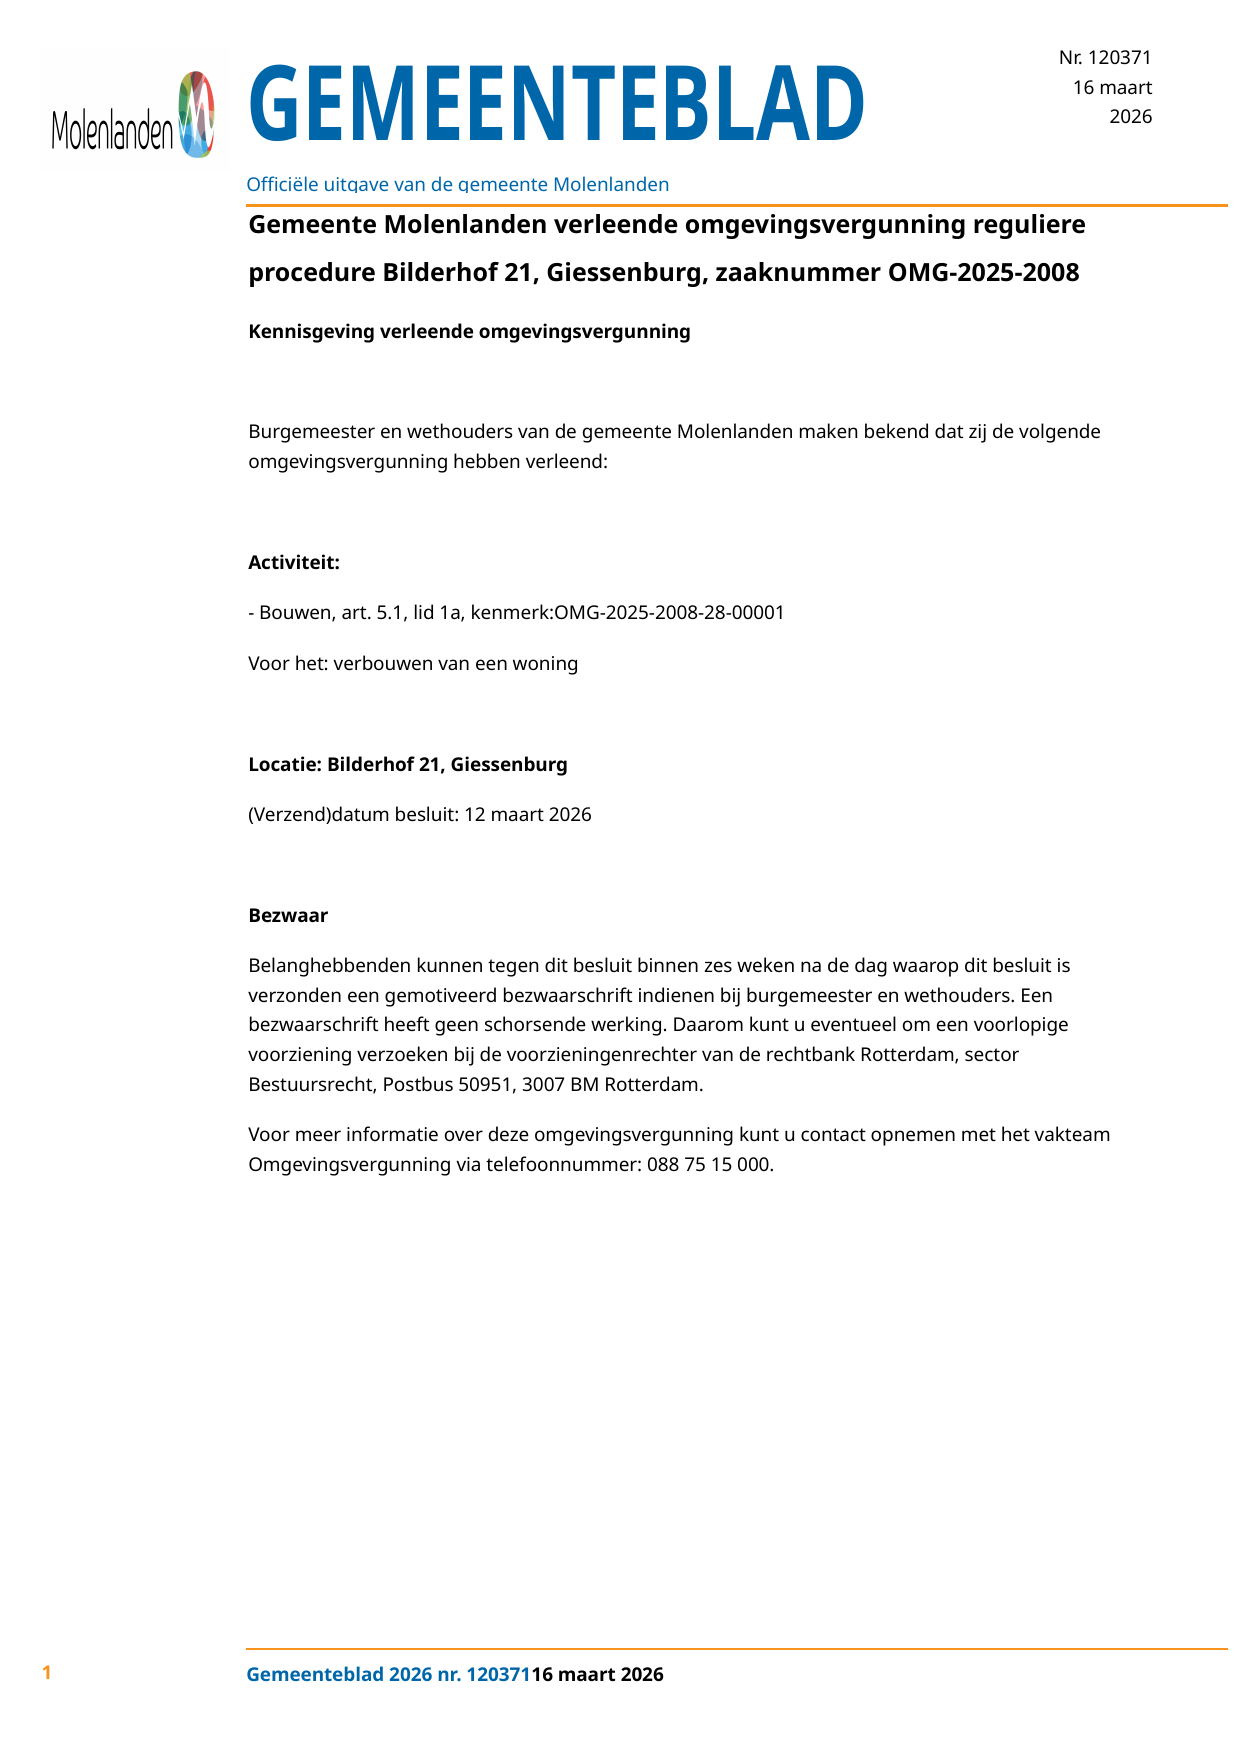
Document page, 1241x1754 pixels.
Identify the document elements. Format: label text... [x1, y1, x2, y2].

text Kennisgeving verleende omgevingsvergunning [248, 318, 1152, 344]
text - Bouwen, art. 5.1, lid 1a, kenmerk:OMG-2025-2008-28-00001 [248, 599, 1152, 625]
text Voor het: verbouwen van een woning [248, 650, 1152, 676]
text Activiteit: [248, 549, 1152, 575]
text Burgemeester en wethouders van de gemeente Molenlanden maken bekend dat zij de volgende omgevingsvergunning hebben verleend: [248, 419, 1152, 474]
text Belanghebbenden kunnen tegen dit besluit binnen zes weken na de dag waarop dit besluit is verzonden een gemotiveerd bezwaarschrift indienen bij burgemeester en wethouders. Een bezwaarschrift heeft geen schorsende werking. Daarom kunt u eventueel om een voorlopige voorziening verzoeken bij de voorzieningenrechter van de rechtbank Rotterdam, sector Bestuursrecht, Postbus 50951, 3007 BM Rotterdam. [248, 952, 1152, 1097]
text Locatie: Bilderhof 21, Giessenburg [248, 751, 1152, 777]
text Voor meer informatie over deze omgevingsvergunning kunt u contact opnemen met het vakteam Omgevingsvergunning via telefoonnummer: 088 75 15 000. [248, 1121, 1152, 1177]
text (Verzend)datum besluit: 12 maart 2026 [248, 801, 1152, 827]
picture [41, 47, 231, 172]
text Gemeente Molenlanden verleende omgevingsvergunning reguliere procedure Bilderhof 21, Giessenburg, zaaknummer OMG-2025-2008 [248, 207, 1152, 288]
text Bezwaar [248, 902, 1152, 928]
